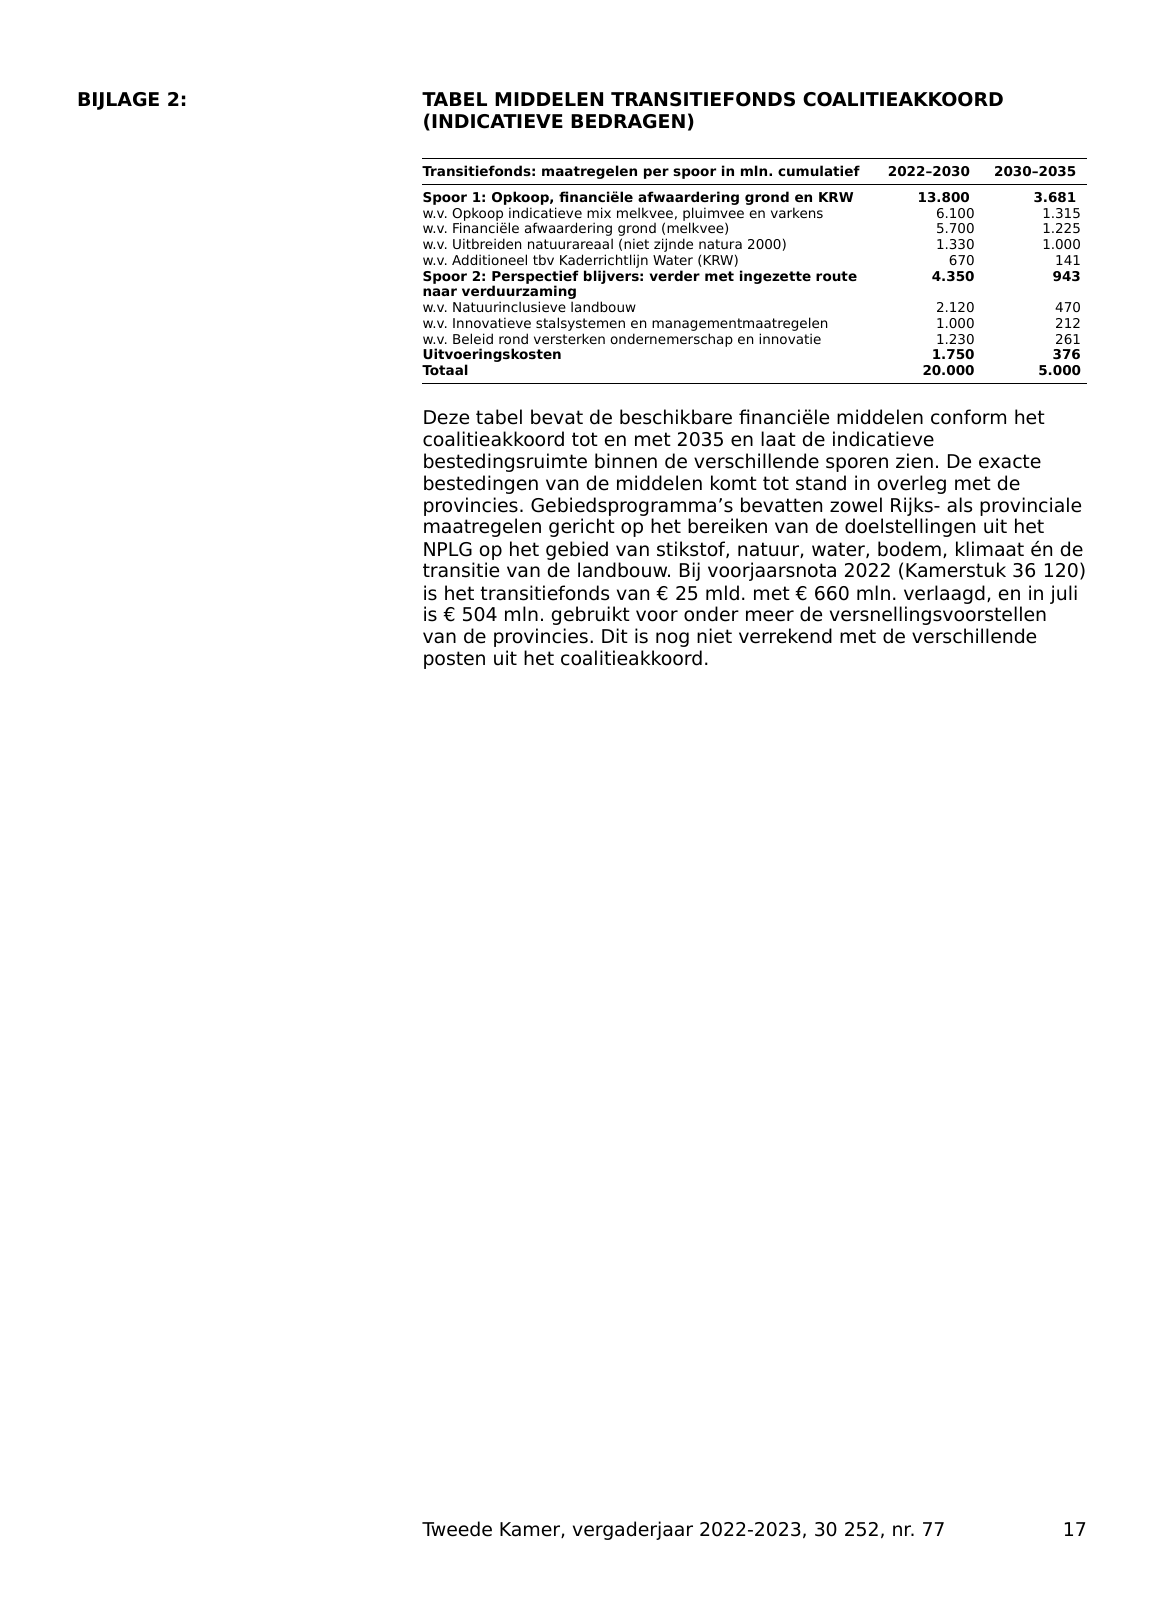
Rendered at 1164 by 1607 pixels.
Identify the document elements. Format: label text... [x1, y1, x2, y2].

table_cell Uitvoeringskosten [422, 347, 874, 363]
table_cell Spoor 2: Perspectief blijvers: verder met ingezette route naar verduurzaming [422, 269, 874, 300]
table_cell 3.681 [980, 185, 1087, 206]
table_cell w.v. Natuurinclusieve landbouw [422, 300, 874, 316]
table_cell 1.225 [980, 221, 1087, 237]
table_cell 470 [980, 300, 1087, 316]
table_header 2030–2035 [980, 159, 1087, 184]
table_cell 1.330 [874, 237, 980, 253]
table_cell 943 [980, 269, 1087, 300]
table_cell 141 [980, 253, 1087, 268]
table_cell 13.800 [874, 185, 980, 206]
table_cell w.v. Financiële afwaardering grond (melkvee) [422, 221, 874, 237]
table_cell 212 [980, 316, 1087, 331]
table_cell 4.350 [874, 269, 980, 300]
table_cell 670 [874, 253, 980, 268]
table_cell 1.315 [980, 206, 1087, 221]
table_cell Totaal [422, 363, 874, 383]
table_cell 6.100 [874, 206, 980, 221]
table_cell 1.000 [980, 237, 1087, 253]
table_cell 261 [980, 331, 1087, 347]
subtitle BIJLAGE 2: TABEL MIDDELEN TRANSITIEFONDS COALITIEAKKOORD (INDICATIEVE BEDRAGEN) [77, 89, 1087, 133]
text Deze tabel bevat de beschikbare financiële middelen conform het coalitieakkoord tot en met 2035 en laat de indicatieve bestedingsruimte binnen de verschillende sporen zien. De exacte bestedingen van de middelen komt tot stand in overleg met de provincies. Gebiedsprogramma’s bevatten zowel Rijks- als provinciale maatregelen gericht op het bereiken van de doelstellingen uit het NPLG op het gebied van stikstof, natuur, water, bodem, klimaat én de transitie van de landbouw. Bij voorjaarsnota 2022 (Kamerstuk 36 120) is het transitiefonds van € 25 mld. met € 660 mln. verlaagd, en in juli is € 504 mln. gebruikt voor onder meer de versnellingsvoorstellen van de provincies. Dit is nog niet verrekend met de verschillende posten uit het coalitieakkoord. [422, 407, 1087, 670]
table_cell 5.700 [874, 221, 980, 237]
table_cell w.v. Opkoop indicatieve mix melkvee, pluimvee en varkens [422, 206, 874, 221]
table_header Transitiefonds: maatregelen per spoor in mln. cumulatief [422, 159, 874, 184]
table_cell w.v. Additioneel tbv Kaderrichtlijn Water (KRW) [422, 253, 874, 268]
table_header 2022–2030 [874, 159, 980, 184]
table_cell 20.000 [874, 363, 980, 383]
table_cell Spoor 1: Opkoop, financiële afwaardering grond en KRW [422, 185, 874, 206]
table_cell w.v. Innovatieve stalsystemen en managementmaatregelen [422, 316, 874, 331]
table_cell 1.000 [874, 316, 980, 331]
table_cell 1.750 [874, 347, 980, 363]
table_cell w.v. Uitbreiden natuurareaal (niet zijnde natura 2000) [422, 237, 874, 253]
table_cell w.v. Beleid rond versterken ondernemerschap en innovatie [422, 331, 874, 347]
table_cell 5.000 [980, 363, 1087, 383]
table_cell 376 [980, 347, 1087, 363]
table_cell 2.120 [874, 300, 980, 316]
table_cell 1.230 [874, 331, 980, 347]
